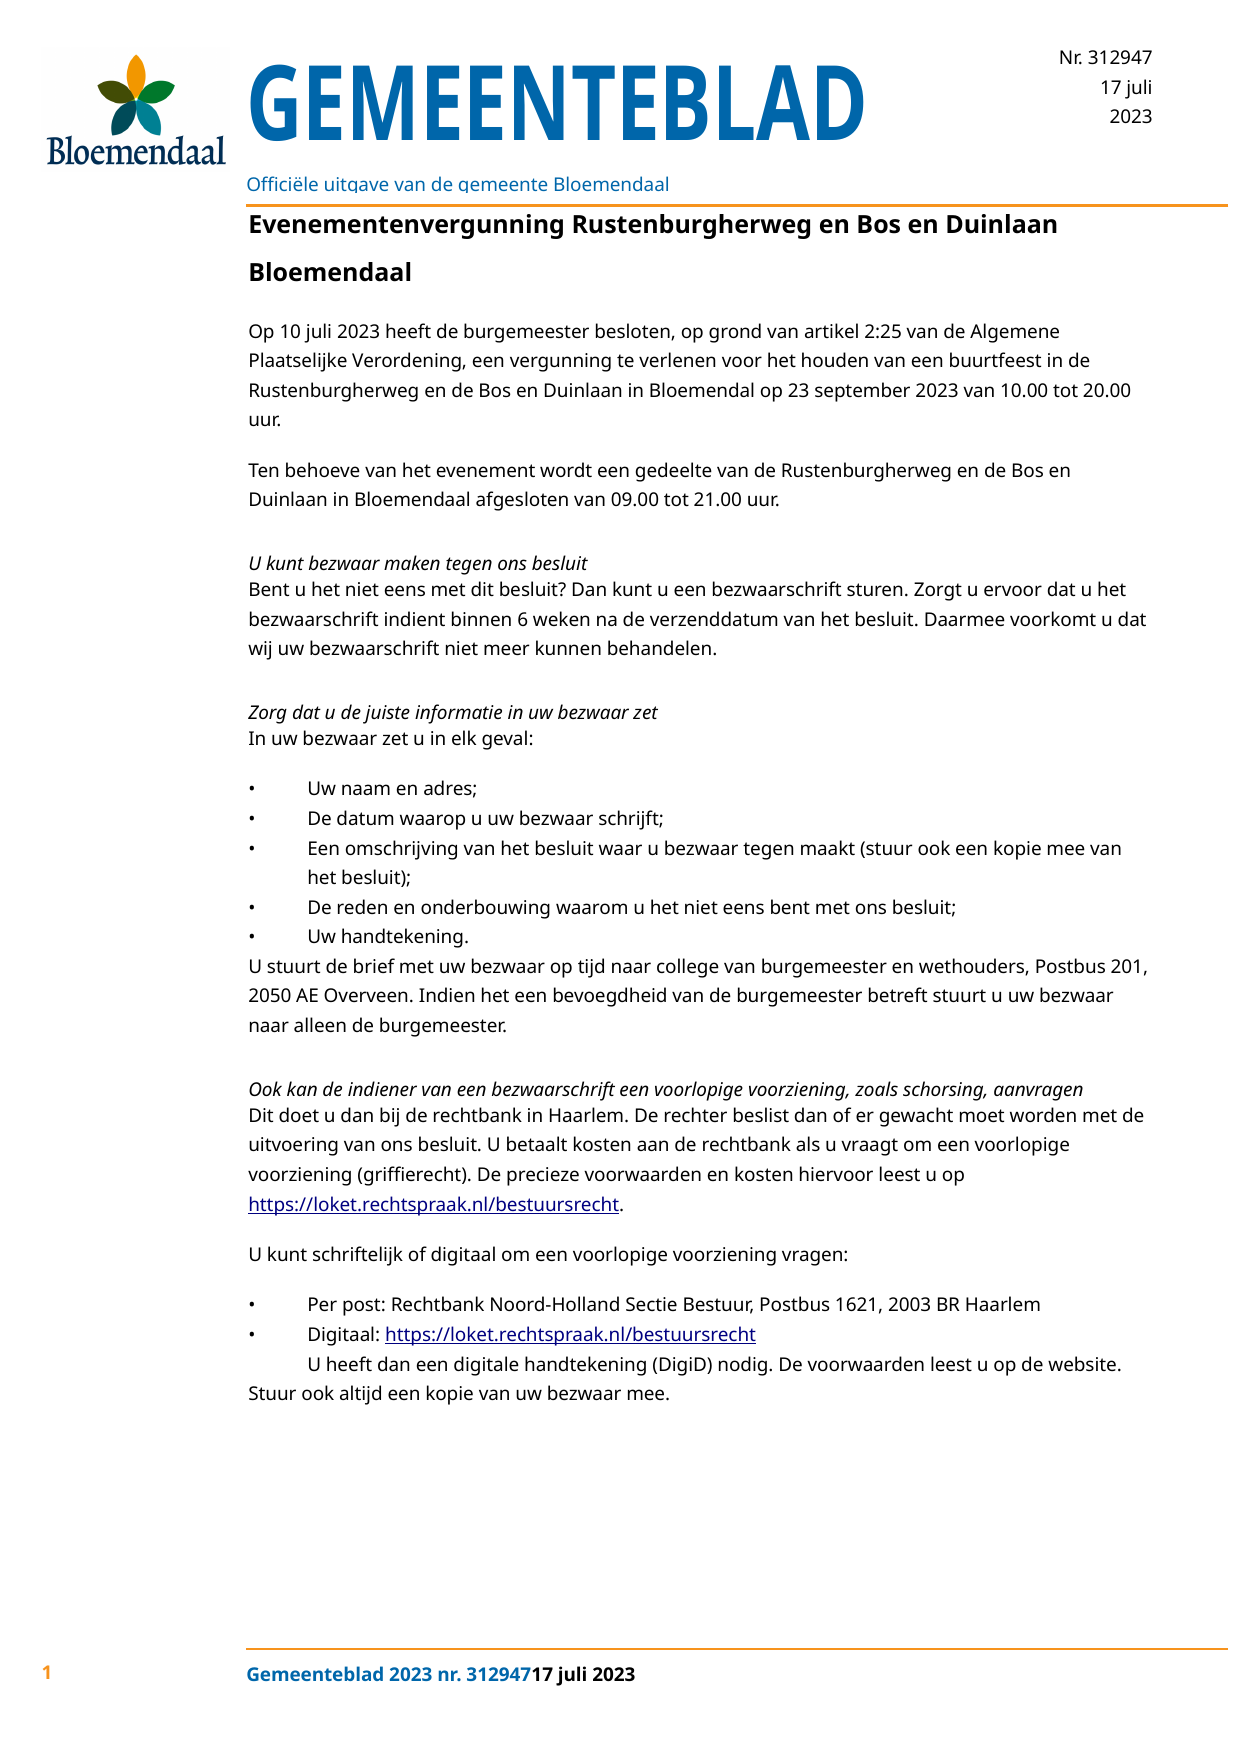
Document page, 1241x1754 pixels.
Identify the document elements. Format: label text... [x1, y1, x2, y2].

list Uw handtekening. [248, 923, 1152, 949]
text Dit doet u dan bij de rechtbank in Haarlem. De rechter beslist dan of er gewacht moet worden met de uitvoering van ons besluit. U betaalt kosten aan de rechtbank als u vraagt om een voorlopige voorziening (griffierecht). De precieze voorwaarden en kosten hiervoor leest u op https://loket.rechtspraak.nl/bestuursrecht. [248, 1102, 1152, 1216]
list De datum waarop u uw bezwaar schrijft; [248, 805, 1152, 831]
text Stuur ook altijd een kopie van uw bezwaar mee. [248, 1380, 1152, 1406]
list Digitaal: https://loket.rechtspraak.nl/bestuursrecht [248, 1321, 1152, 1347]
text In uw bezwaar zet u in elk geval: [248, 725, 1152, 751]
text Ten behoeve van het evenement wordt een gedeelte van de Rustenburgherweg en de Bos en Duinlaan in Bloemendaal afgesloten van 09.00 tot 21.00 uur. [248, 457, 1152, 512]
text Bent u het niet eens met dit besluit? Dan kunt u een bezwaarschrift sturen. Zorgt u ervoor dat u het bezwaarschrift indient binnen 6 weken na de verzenddatum van het besluit. Daarmee voorkomt u dat wij uw bezwaarschrift niet meer kunnen behandelen. [248, 576, 1152, 661]
text Zorg dat u de juiste informatie in uw bezwaar zet [248, 699, 1152, 725]
list Een omschrijving van het besluit waar u bezwaar tegen maakt (stuur ook een kopie mee van het besluit); [248, 835, 1152, 890]
text Ook kan de indiener van een bezwaarschrift een voorlopige voorziening, zoals schorsing, aanvragen [248, 1076, 1152, 1102]
list U heeft dan een digitale handtekening (DigiD) nodig. De voorwaarden leest u op de website. [248, 1351, 1152, 1376]
picture [41, 47, 231, 172]
list Per post: Rechtbank Noord-Holland Sectie Bestuur, Postbus 1621, 2003 BR Haarlem [248, 1292, 1152, 1317]
text U kunt schriftelijk of digitaal om een voorlopige voorziening vragen: [248, 1241, 1152, 1267]
list De reden en onderbouwing waarom u het niet eens bent met ons besluit; [248, 894, 1152, 920]
text U stuurt de brief met uw bezwaar op tijd naar college van burgemeester en wethouders, Postbus 201, 2050 AE Overveen. Indien het een bevoegdheid van de burgemeester betreft stuurt u uw bezwaar naar alleen de burgemeester. [248, 953, 1152, 1038]
text Op 10 juli 2023 heeft de burgemeester besloten, op grond van artikel 2:25 van de Algemene Plaatselijke Verordening, een vergunning te verlenen voor het houden van een buurtfeest in de Rustenburgherweg en de Bos en Duinlaan in Bloemendal op 23 september 2023 van 10.00 tot 20.00 uur. [248, 318, 1152, 432]
list Uw naam en adres; [248, 776, 1152, 801]
text U kunt bezwaar maken tegen ons besluit [248, 551, 1152, 576]
text Evenementenvergunning Rustenburgherweg en Bos en Duinlaan Bloemendaal [248, 207, 1152, 288]
